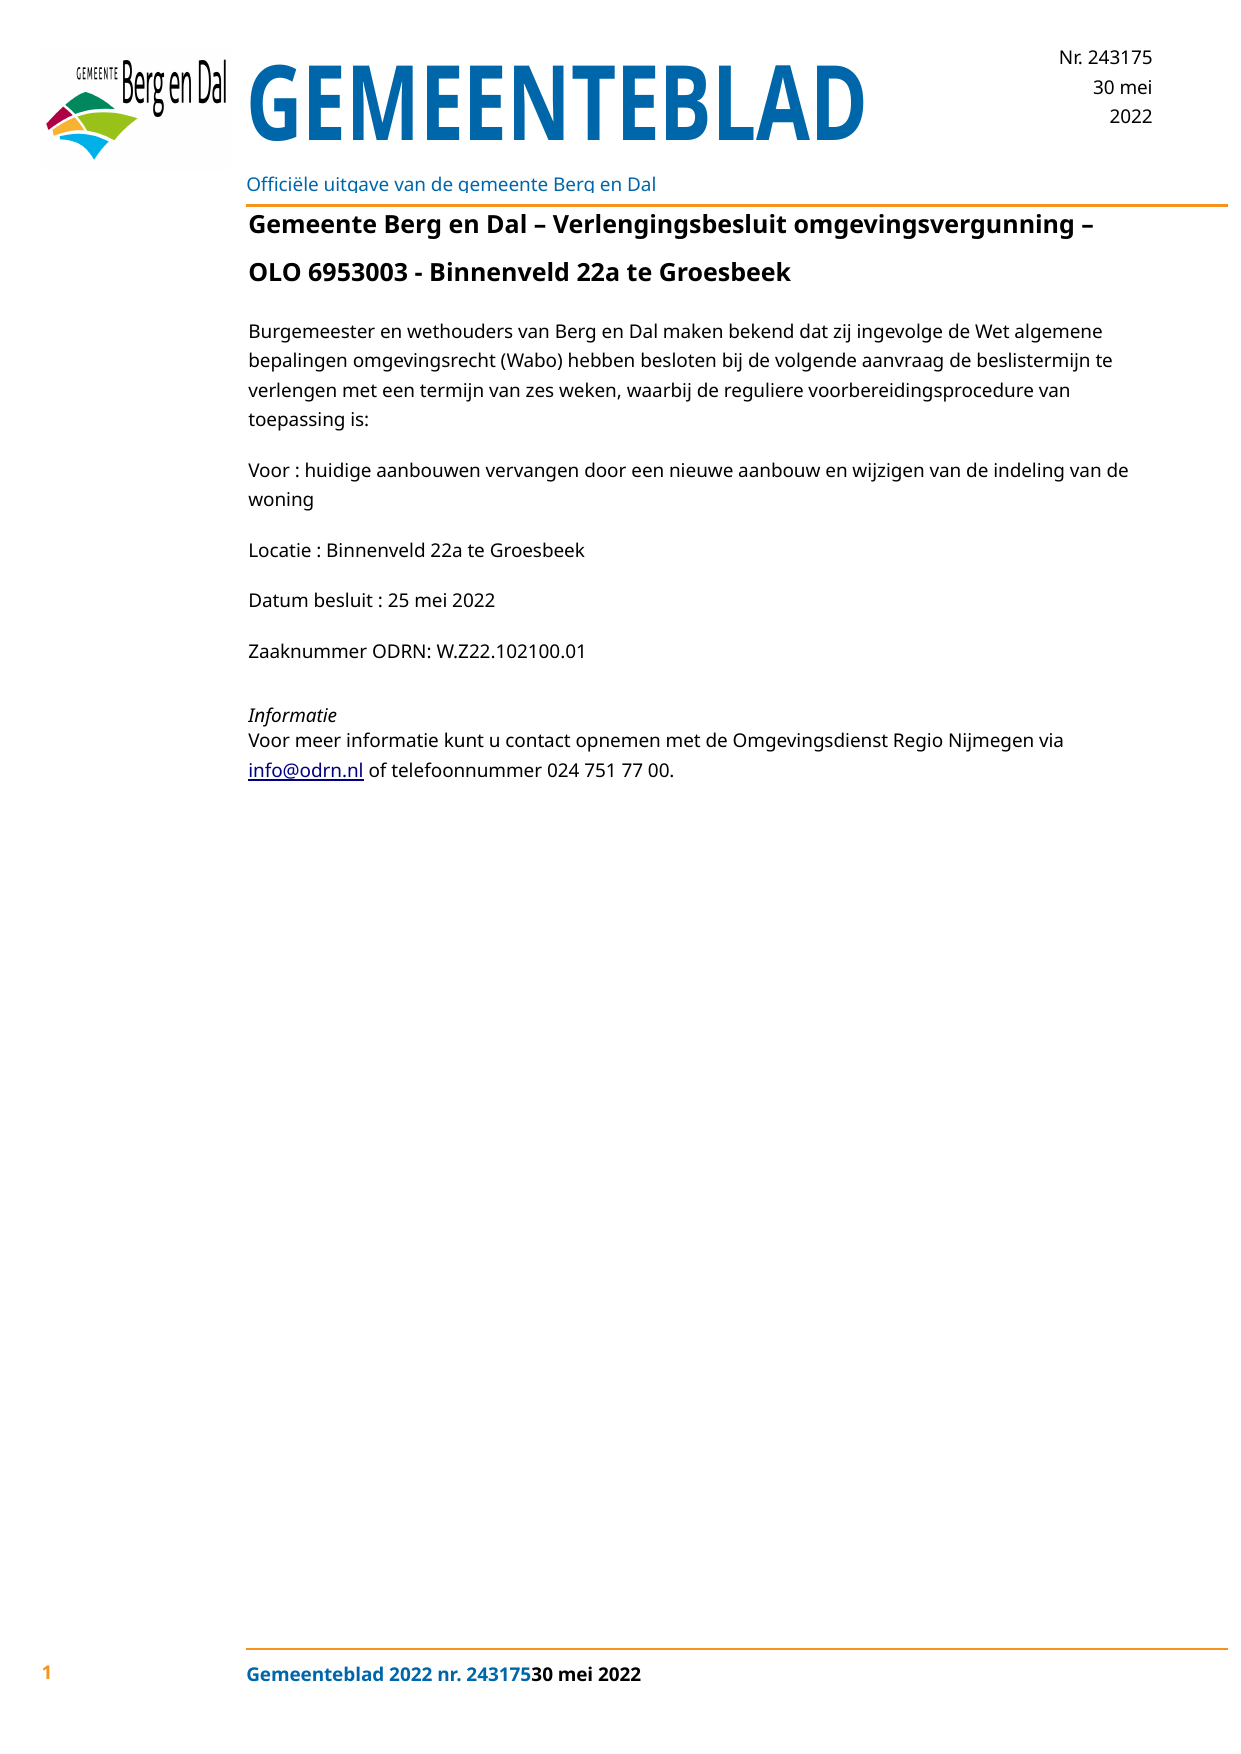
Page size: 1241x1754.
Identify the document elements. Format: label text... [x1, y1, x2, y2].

text Locatie : Binnenveld 22a te Groesbeek [248, 537, 1152, 563]
text Voor meer informatie kunt u contact opnemen met de Omgevingsdienst Regio Nijmegen via info@odrn.nl of telefoonnummer 024 751 77 00. [248, 728, 1152, 783]
text Voor : huidige aanbouwen vervangen door een nieuwe aanbouw en wijzigen van de indeling van de woning [248, 457, 1152, 512]
text Datum besluit : 25 mei 2022 [248, 587, 1152, 613]
text Zaaknummer ODRN: W.Z22.102100.01 [248, 638, 1152, 664]
text Burgemeester en wethouders van Berg en Dal maken bekend dat zij ingevolge de Wet algemene bepalingen omgevingsrecht (Wabo) hebben besloten bij de volgende aanvraag de beslistermijn te verlengen met een termijn van zes weken, waarbij de reguliere voorbereidingsprocedure van toepassing is: [248, 318, 1152, 432]
text Informatie [248, 702, 1152, 728]
text Gemeente Berg en Dal – Verlengingsbesluit omgevingsvergunning – OLO 6953003 - Binnenveld 22a te Groesbeek [248, 207, 1152, 288]
picture [41, 47, 231, 172]
